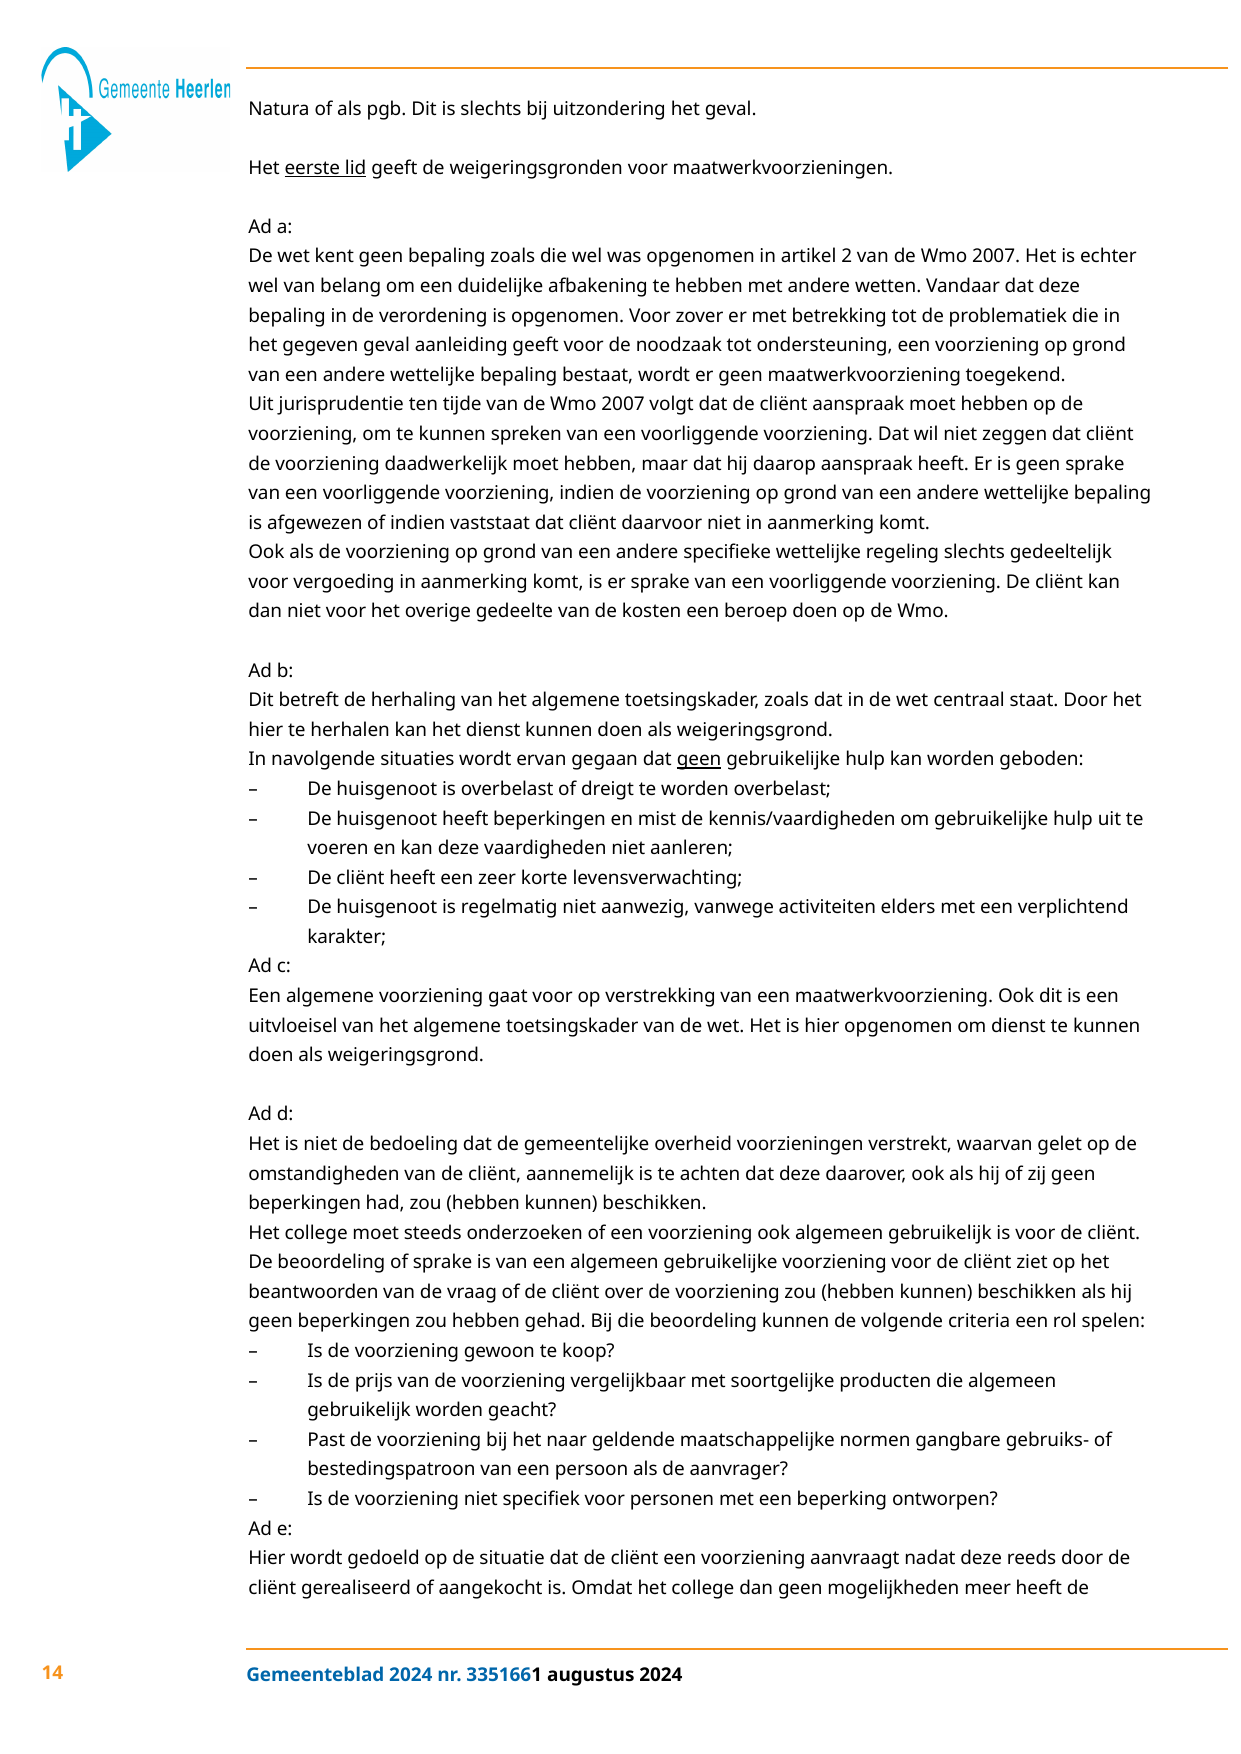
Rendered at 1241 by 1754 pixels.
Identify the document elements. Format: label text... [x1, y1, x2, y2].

text Natura of als pgb. Dit is slechts bij uitzondering het geval. [248, 95, 1152, 121]
text Het college moet steeds onderzoeken of een voorziening ook algemeen gebruikelijk is voor de cliënt. De beoordeling of sprake is van een algemeen gebruikelijke voorziening voor de cliënt ziet op het beantwoorden van de vraag of de cliënt over de voorziening zou (hebben kunnen) beschikken als hij geen beperkingen zou hebben gehad. Bij die beoordeling kunnen de volgende criteria een rol spelen: [248, 1219, 1152, 1333]
list De huisgenoot is overbelast of dreigt te worden overbelast; [248, 775, 1152, 801]
list Is de voorziening gewoon te koop? [248, 1337, 1152, 1363]
text Ad e: [248, 1515, 1152, 1541]
text Het is niet de bedoeling dat de gemeentelijke overheid voorzieningen verstrekt, waarvan gelet op de omstandigheden van de cliënt, aannemelijk is te achten dat deze daarover, ook als hij of zij geen beperkingen had, zou (hebben kunnen) beschikken. [248, 1130, 1152, 1215]
text Hier wordt gedoeld op de situatie dat de cliënt een voorziening aanvraagt nadat deze reeds door de cliënt gerealiseerd of aangekocht is. Omdat het college dan geen mogelijkheden meer heeft de [248, 1544, 1152, 1600]
text Het eerste lid geeft de weigeringsgronden voor maatwerkvoorzieningen. [248, 154, 1152, 180]
list Is de voorziening niet specifiek voor personen met een beperking ontworpen? [248, 1485, 1152, 1511]
picture [41, 47, 231, 172]
text Ad a: [248, 213, 1152, 239]
list Past de voorziening bij het naar geldende maatschappelijke normen gangbare gebruiks- of bestedingspatroon van een persoon als de aanvrager? [248, 1426, 1152, 1481]
picture [41, 47, 59, 70]
list De huisgenoot heeft beperkingen en mist de kennis/vaardigheden om gebruikelijke hulp uit te voeren en kan deze vaardigheden niet aanleren; [248, 805, 1152, 860]
text Uit jurisprudentie ten tijde van de Wmo 2007 volgt dat de cliënt aanspraak moet hebben op de voorziening, om te kunnen spreken van een voorliggende voorziening. Dat wil niet zeggen dat cliënt de voorziening daadwerkelijk moet hebben, maar dat hij daarop aanspraak heeft. Er is geen sprake van een voorliggende voorziening, indien de voorziening op grond van een andere wettelijke bepaling is afgewezen of indien vaststaat dat cliënt daarvoor niet in aanmerking komt. [248, 391, 1152, 535]
text Dit betreft de herhaling van het algemene toetsingskader, zoals dat in de wet centraal staat. Door het hier te herhalen kan het dienst kunnen doen als weigeringsgrond. [248, 686, 1152, 742]
text Ook als de voorziening op grond van een andere specifieke wettelijke regeling slechts gedeeltelijk voor vergoeding in aanmerking komt, is er sprake van een voorliggende voorziening. De cliënt kan dan niet voor het overige gedeelte van de kosten een beroep doen op de Wmo. [248, 538, 1152, 623]
text In navolgende situaties wordt ervan gegaan dat geen gebruikelijke hulp kan worden geboden: [248, 746, 1152, 771]
list Is de prijs van de voorziening vergelijkbaar met soortgelijke producten die algemeen gebruikelijk worden geacht? [248, 1367, 1152, 1422]
text De wet kent geen bepaling zoals die wel was opgenomen in artikel 2 van de Wmo 2007. Het is echter wel van belang om een duidelijke afbakening te hebben met andere wetten. Vandaar dat deze bepaling in de verordening is opgenomen. Voor zover er met betrekking tot de problematiek die in het gegeven geval aanleiding geeft voor de noodzaak tot ondersteuning, een voorziening op grond van een andere wettelijke bepaling bestaat, wordt er geen maatwerkvoorziening toegekend. [248, 243, 1152, 387]
list De cliënt heeft een zeer korte levensverwachting; [248, 864, 1152, 890]
list De huisgenoot is regelmatig niet aanwezig, vanwege activiteiten elders met een verplichtend karakter; [248, 893, 1152, 949]
text Ad b: [248, 657, 1152, 683]
text Ad d: [248, 1101, 1152, 1126]
text Een algemene voorziening gaat voor op verstrekking van een maatwerkvoorziening. Ook dit is een uitvloeisel van het algemene toetsingskader van de wet. Het is hier opgenomen om dienst te kunnen doen als weigeringsgrond. [248, 982, 1152, 1067]
text Ad c: [248, 953, 1152, 978]
